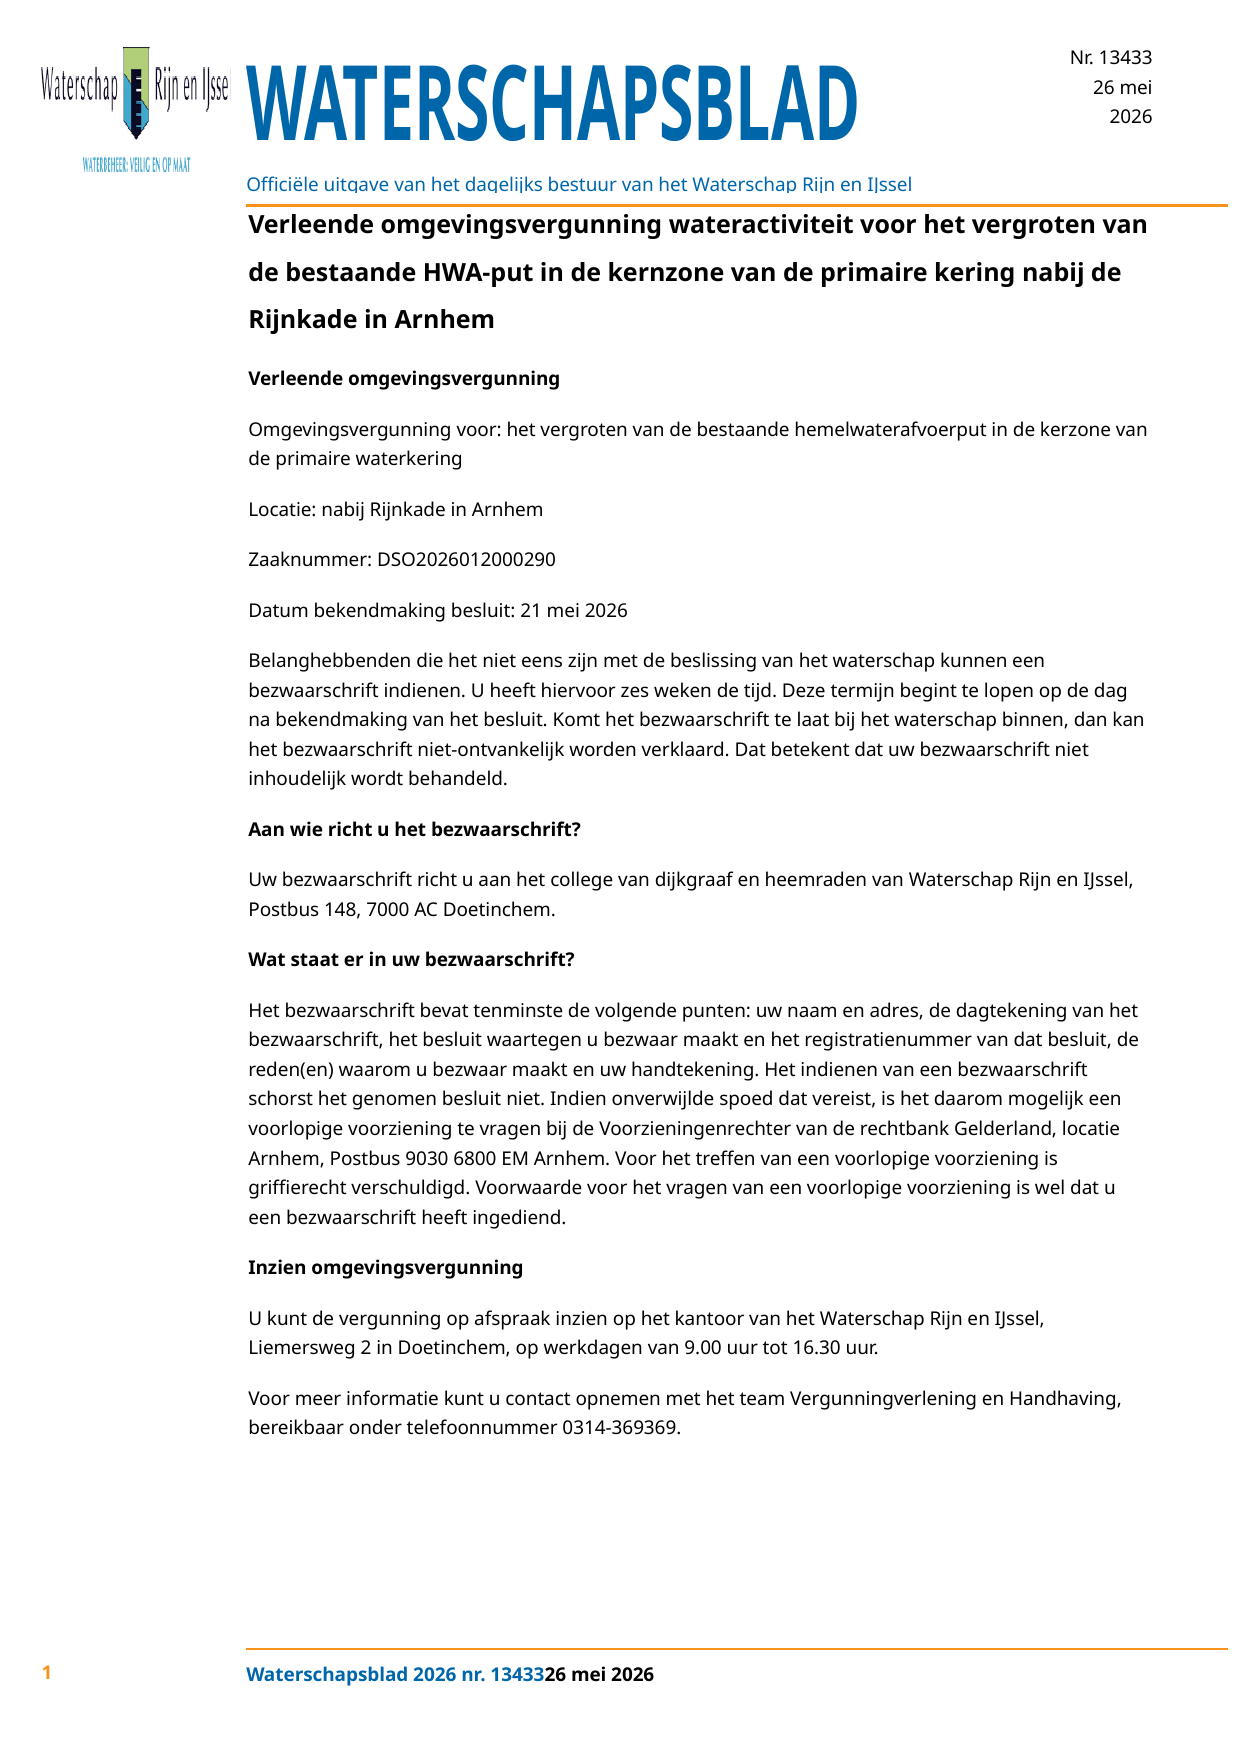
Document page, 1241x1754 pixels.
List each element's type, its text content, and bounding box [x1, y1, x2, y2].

text Verleende omgevingsvergunning [248, 366, 1152, 391]
text U kunt de vergunning op afspraak inzien op het kantoor van het Waterschap Rijn en IJssel, Liemersweg 2 in Doetinchem, op werkdagen van 9.00 uur tot 16.30 uur. [248, 1305, 1152, 1360]
text Belanghebbenden die het niet eens zijn met de beslissing van het waterschap kunnen een bezwaarschrift indienen. U heeft hiervoor zes weken de tijd. Deze termijn begint te lopen op de dag na bekendmaking van het besluit. Komt het bezwaarschrift te laat bij het waterschap binnen, dan kan het bezwaarschrift niet-ontvankelijk worden verklaard. Dat betekent dat uw bezwaarschrift niet inhoudelijk wordt behandeld. [248, 647, 1152, 791]
text Verleende omgevingsvergunning wateractiviteit voor het vergroten van de bestaande HWA-put in de kernzone van de primaire kering nabij de Rijnkade in Arnhem [248, 207, 1152, 336]
text Zaaknummer: DSO2026012000290 [248, 546, 1152, 572]
text Voor meer informatie kunt u contact opnemen met het team Vergunningverlening en Handhaving, bereikbaar onder telefoonnummer 0314-369369. [248, 1385, 1152, 1440]
picture [41, 47, 231, 172]
text Omgevingsvergunning voor: het vergroten van de bestaande hemelwaterafvoerput in de kerzone van de primaire waterkering [248, 416, 1152, 471]
text Het bezwaarschrift bevat tenminste de volgende punten: uw naam en adres, de dagtekening van het bezwaarschrift, het besluit waartegen u bezwaar maakt en het registratienummer van dat besluit, de reden(en) waarom u bezwaar maakt en uw handtekening. Het indienen van een bezwaarschrift schorst het genomen besluit niet. Indien onverwijlde spoed dat vereist, is het daarom mogelijk een voorlopige voorziening te vragen bij de Voorzieningenrechter van de rechtbank Gelderland, locatie Arnhem, Postbus 9030 6800 EM Arnhem. Voor het treffen van een voorlopige voorziening is griffierecht verschuldigd. Voorwaarde voor het vragen van een voorlopige voorziening is wel dat u een bezwaarschrift heeft ingediend. [248, 997, 1152, 1229]
text Aan wie richt u het bezwaarschrift? [248, 816, 1152, 842]
text Datum bekendmaking besluit: 21 mei 2026 [248, 597, 1152, 622]
text Locatie: nabij Rijnkade in Arnhem [248, 496, 1152, 522]
text Inzien omgevingsvergunning [248, 1254, 1152, 1280]
text Uw bezwaarschrift richt u aan het college van dijkgraaf en heemraden van Waterschap Rijn en IJssel, Postbus 148, 7000 AC Doetinchem. [248, 866, 1152, 922]
text Wat staat er in uw bezwaarschrift? [248, 946, 1152, 972]
